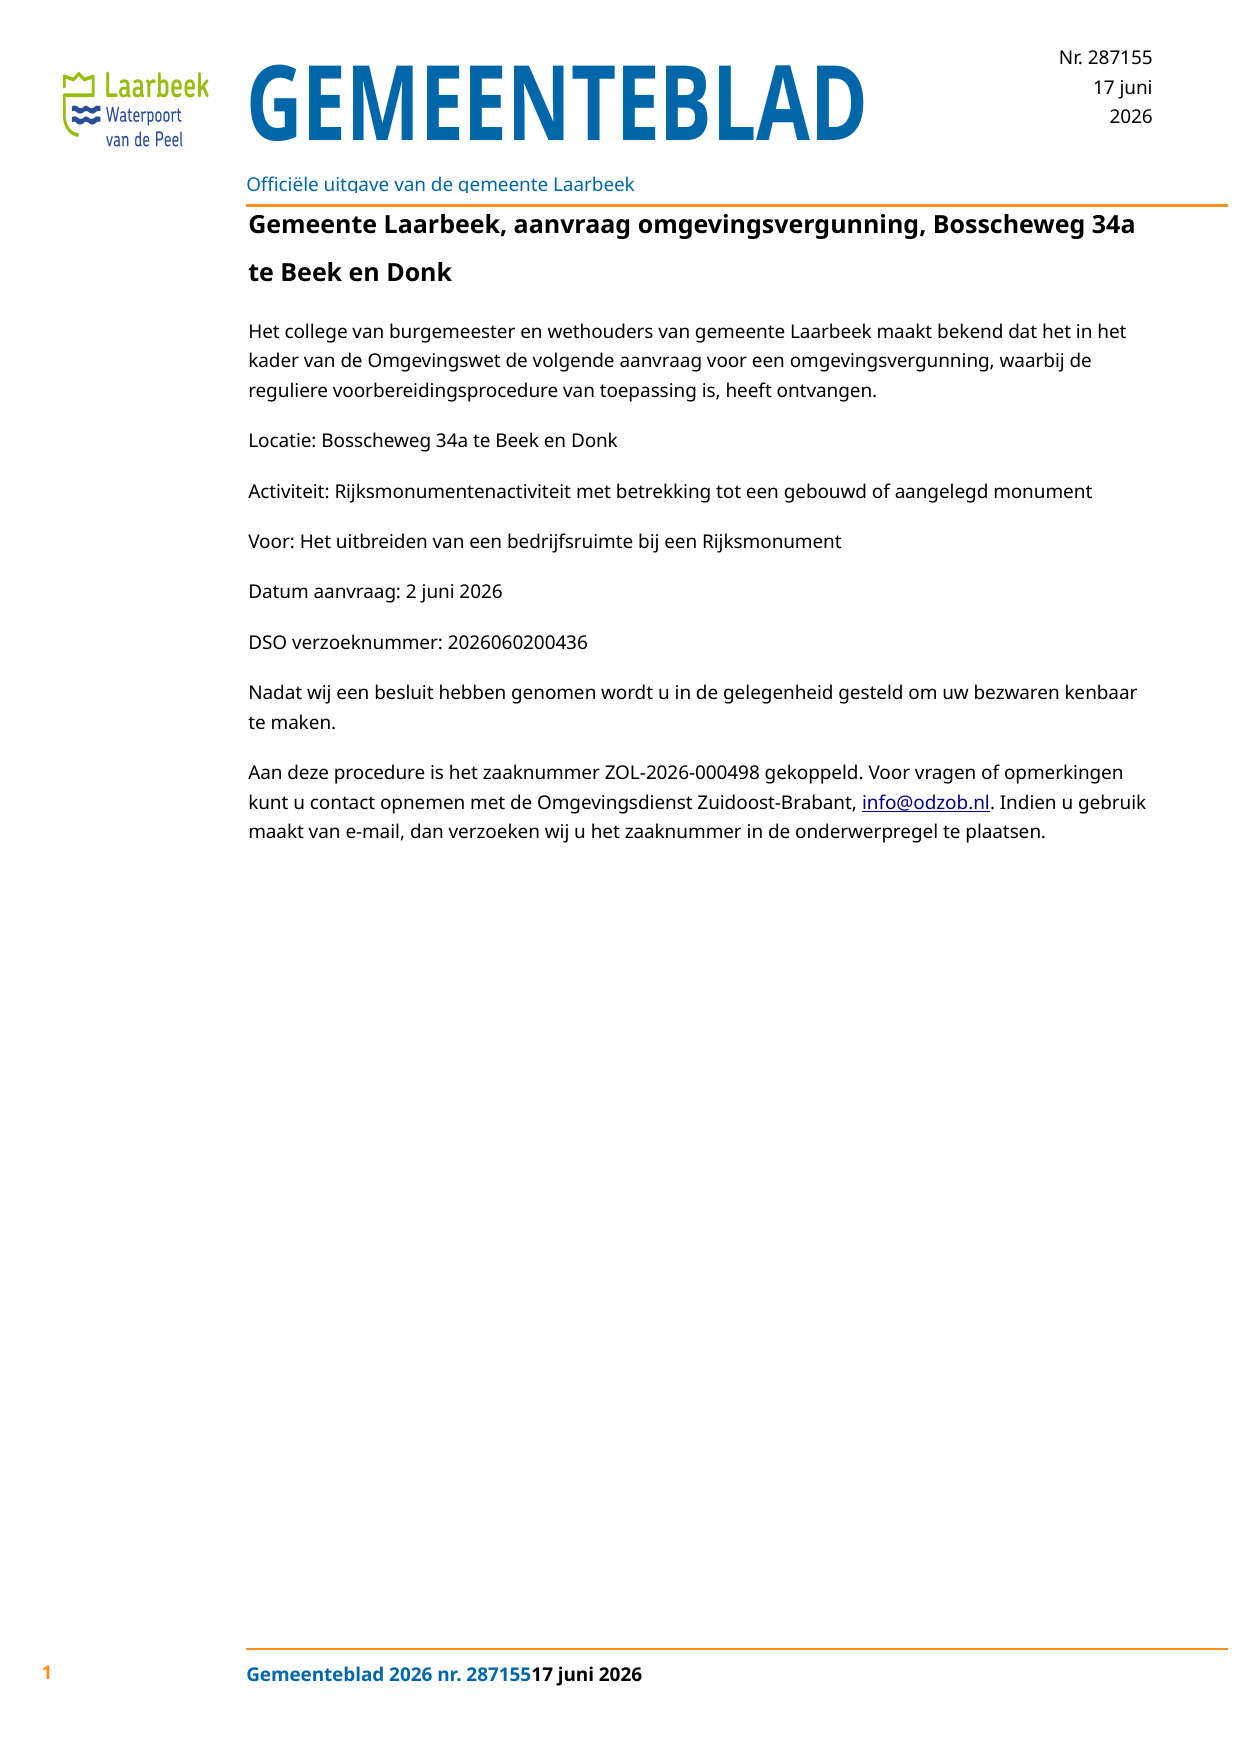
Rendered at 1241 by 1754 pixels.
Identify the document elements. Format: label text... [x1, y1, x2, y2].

text Voor: Het uitbreiden van een bedrijfsruimte bij een Rijksmonument [248, 528, 1152, 554]
text Aan deze procedure is het zaaknummer ZOL-2026-000498 gekoppeld. Voor vragen of opmerkingen kunt u contact opnemen met de Omgevingsdienst Zuidoost-Brabant, info@odzob.nl. Indien u gebruik maakt van e-mail, dan verzoeken wij u het zaaknummer in de onderwerpregel te plaatsen. [248, 759, 1152, 844]
text Locatie: Bosscheweg 34a te Beek en Donk [248, 427, 1152, 453]
text Het college van burgemeester en wethouders van gemeente Laarbeek maakt bekend dat het in het kader van de Omgevingswet de volgende aanvraag voor een omgevingsvergunning, waarbij de reguliere voorbereidingsprocedure van toepassing is, heeft ontvangen. [248, 318, 1152, 403]
text Activiteit: Rijksmonumentenactiviteit met betrekking tot een gebouwd of aangelegd monument [248, 478, 1152, 504]
text Gemeente Laarbeek, aanvraag omgevingsvergunning, Bosscheweg 34a te Beek en Donk [248, 207, 1152, 288]
picture [41, 47, 231, 172]
text Nadat wij een besluit hebben genomen wordt u in de gelegenheid gesteld om uw bezwaren kenbaar te maken. [248, 679, 1152, 735]
text DSO verzoeknummer: 2026060200436 [248, 629, 1152, 655]
text Datum aanvraag: 2 juni 2026 [248, 579, 1152, 604]
